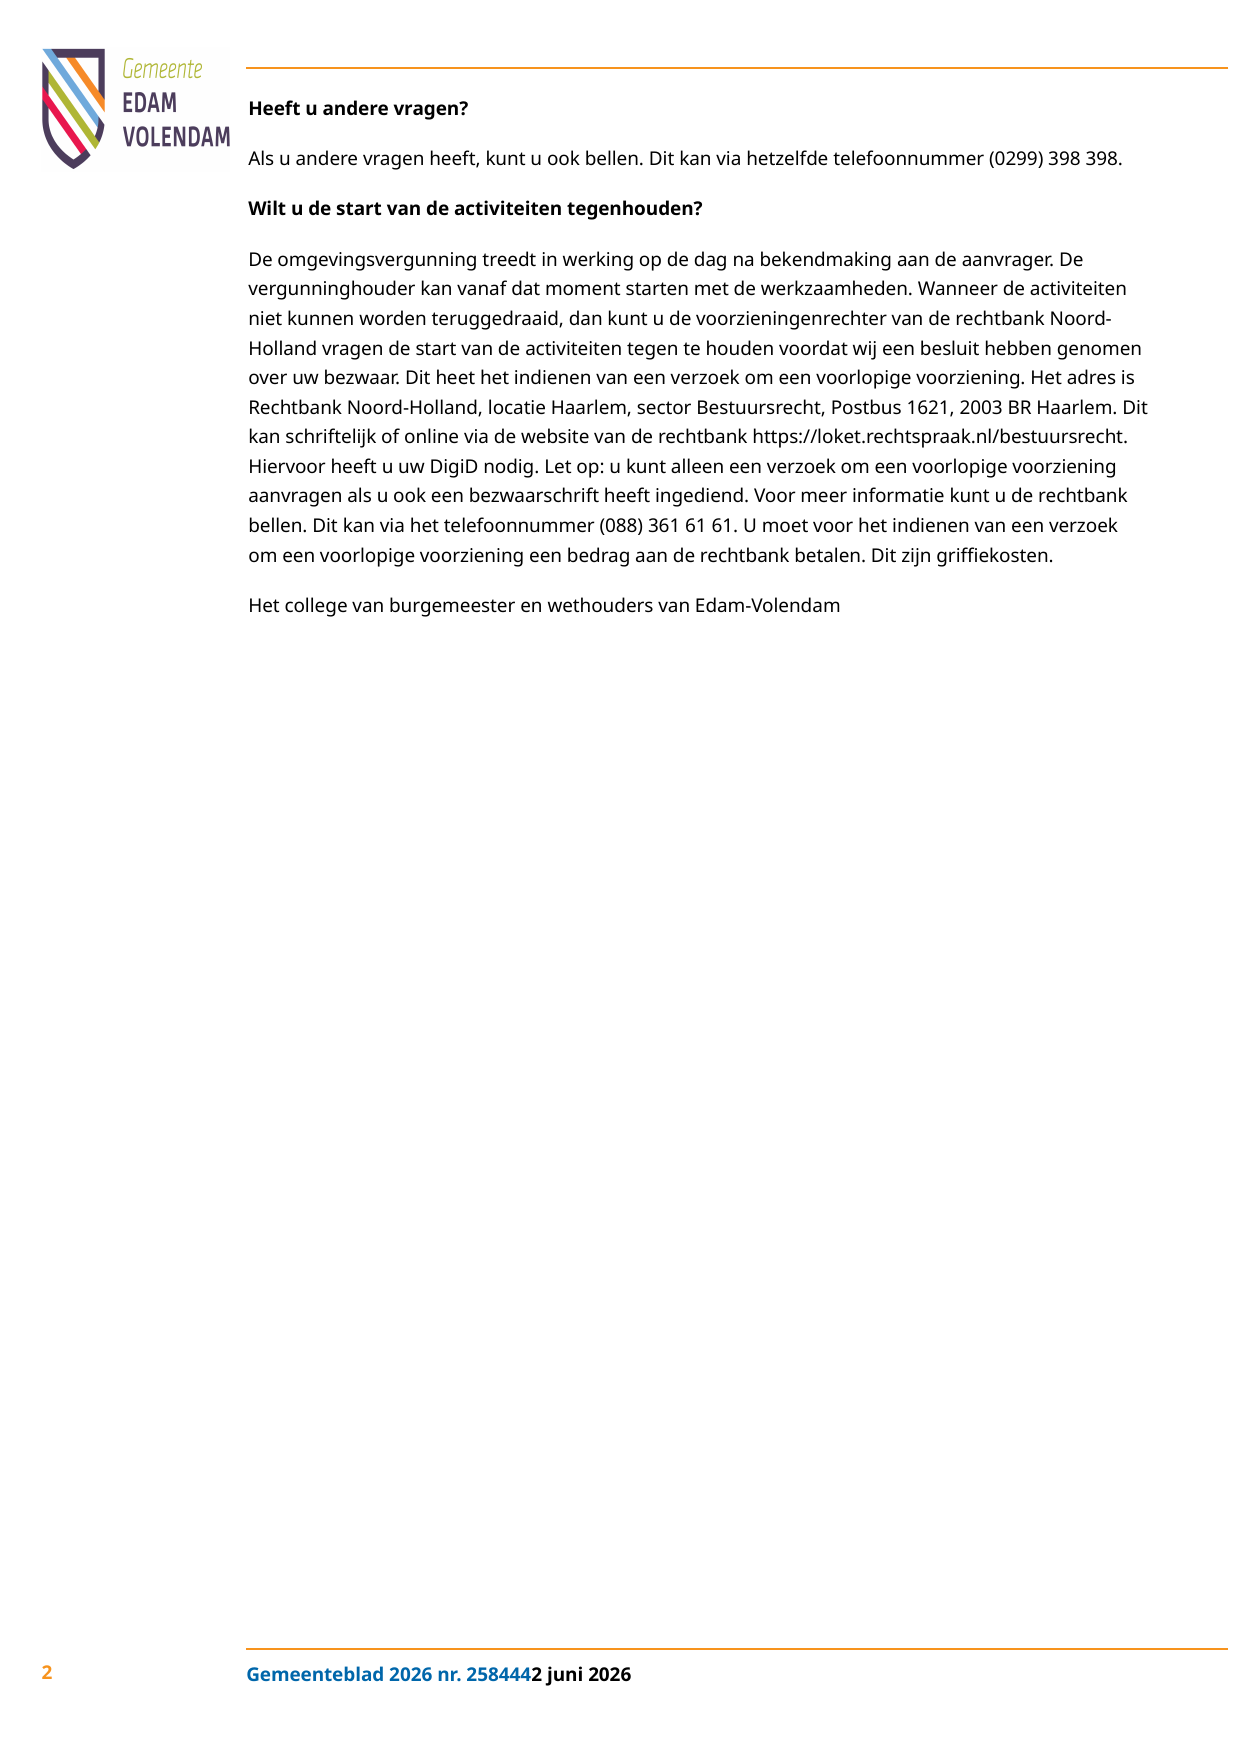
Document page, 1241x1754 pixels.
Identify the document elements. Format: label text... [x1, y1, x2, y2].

text Wilt u de start van de activiteiten tegenhouden? [248, 196, 1152, 221]
text Heeft u andere vragen? [248, 95, 1152, 121]
text Het college van burgemeester en wethouders van Edam-Volendam [248, 592, 1152, 618]
text Als u andere vragen heeft, kunt u ook bellen. Dit kan via hetzelfde telefoonnummer (0299) 398 398. [248, 145, 1152, 171]
text De omgevingsvergunning treedt in werking op de dag na bekendmaking aan de aanvrager. De vergunninghouder kan vanaf dat moment starten met de werkzaamheden. Wanneer de activiteiten niet kunnen worden teruggedraaid, dan kunt u de voorzieningenrechter van de rechtbank Noord-Holland vragen de start van de activiteiten tegen te houden voordat wij een besluit hebben genomen over uw bezwaar. Dit heet het indienen van een verzoek om een voorlopige voorziening. Het adres is Rechtbank Noord-Holland, locatie Haarlem, sector Bestuursrecht, Postbus 1621, 2003 BR Haarlem. Dit kan schriftelijk of online via de website van de rechtbank https://loket.rechtspraak.nl/bestuursrecht. Hiervoor heeft u uw DigiD nodig. Let op: u kunt alleen een verzoek om een voorlopige voorziening aanvragen als u ook een bezwaarschrift heeft ingediend. Voor meer informatie kunt u de rechtbank bellen. Dit kan via het telefoonnummer (088) 361 61 61. U moet voor het indienen van een verzoek om een voorlopige voorziening een bedrag aan de rechtbank betalen. Dit zijn griffiekosten. [248, 246, 1152, 568]
picture [41, 47, 231, 172]
